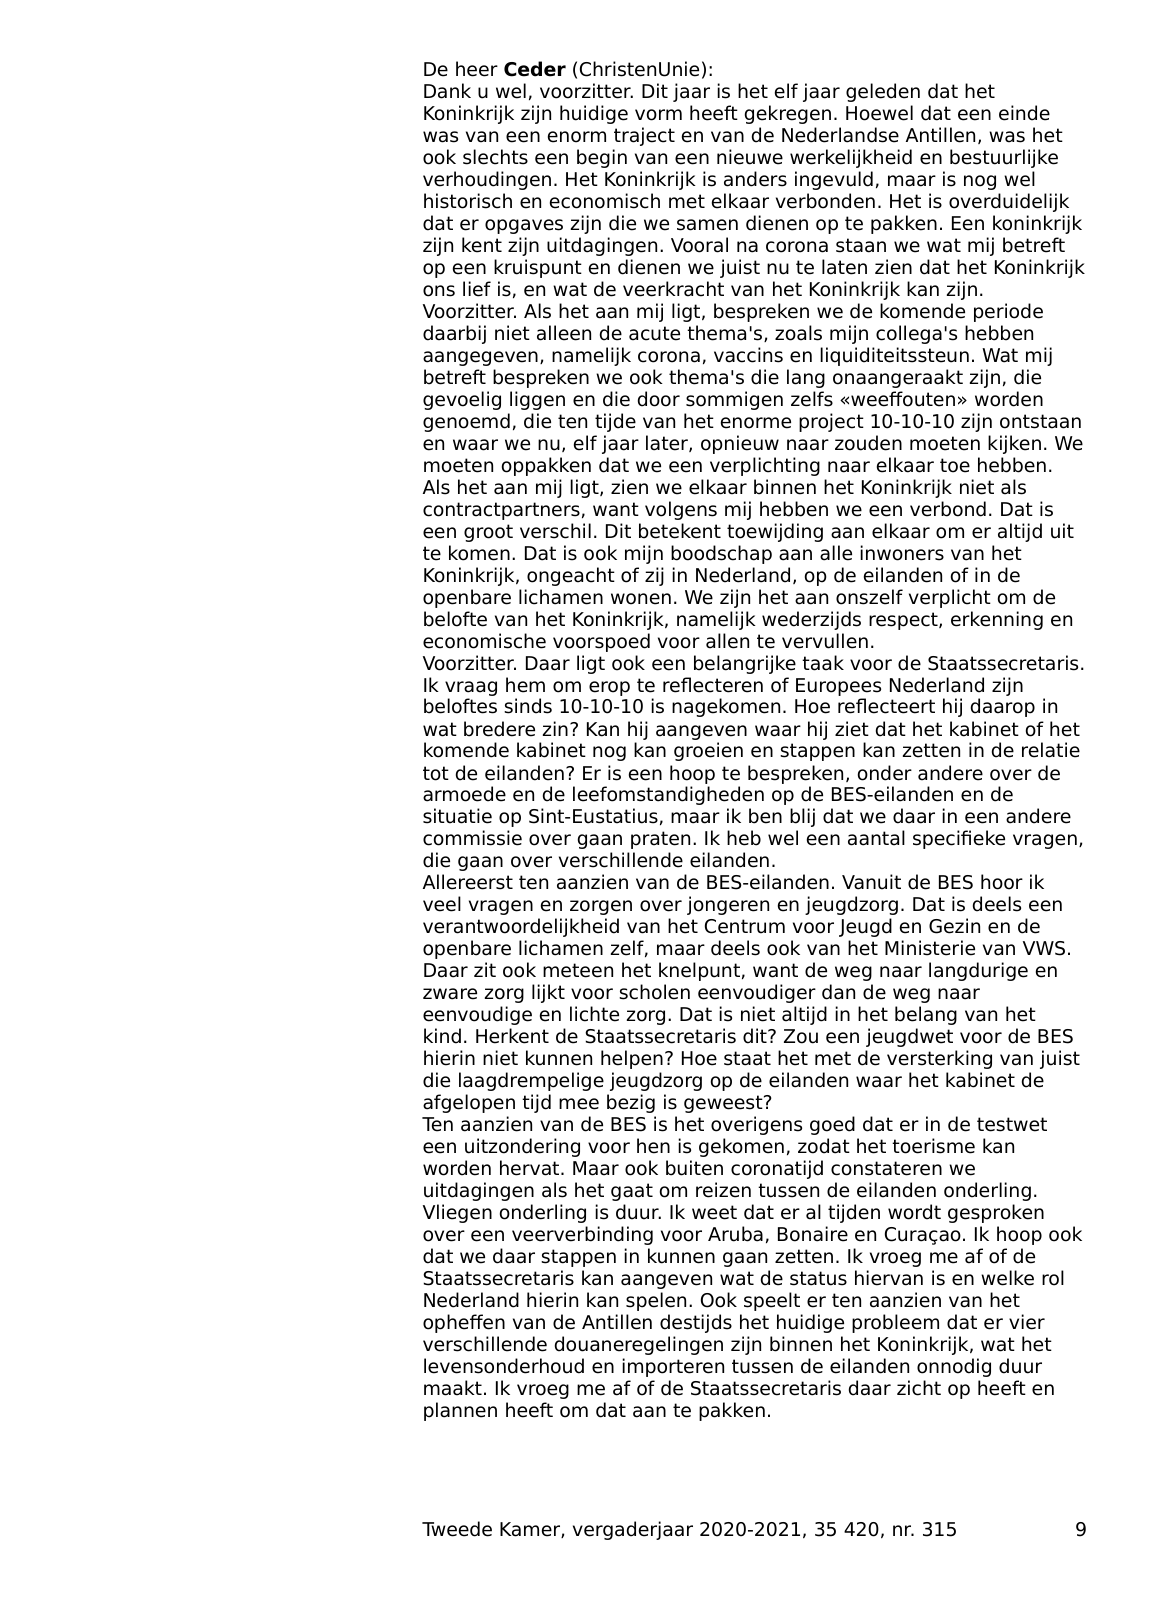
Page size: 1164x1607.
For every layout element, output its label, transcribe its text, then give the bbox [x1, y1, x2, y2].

text De heer Ceder (ChristenUnie): [422, 59, 1087, 81]
text Voorzitter. Daar ligt ook een belangrijke taak voor de Staatssecretaris. Ik vraag hem om erop te reflecteren of Europees Nederland zijn beloftes sinds 10-10-10 is nagekomen. Hoe reflecteert hij daarop in wat bredere zin? Kan hij aangeven waar hij ziet dat het kabinet of het komende kabinet nog kan groeien en stappen kan zetten in de relatie tot de eilanden? Er is een hoop te bespreken, onder andere over de armoede en de leefomstandigheden op de BES-eilanden en de situatie op Sint-Eustatius, maar ik ben blij dat we daar in een andere commissie over gaan praten. Ik heb wel een aantal specifieke vragen, die gaan over verschillende eilanden. [422, 652, 1087, 872]
text Allereerst ten aanzien van de BES-eilanden. Vanuit de BES hoor ik veel vragen en zorgen over jongeren en jeugdzorg. Dat is deels een verantwoordelijkheid van het Centrum voor Jeugd en Gezin en de openbare lichamen zelf, maar deels ook van het Ministerie van VWS. Daar zit ook meteen het knelpunt, want de weg naar langdurige en zware zorg lijkt voor scholen eenvoudiger dan de weg naar eenvoudige en lichte zorg. Dat is niet altijd in het belang van het kind. Herkent de Staatssecretaris dit? Zou een jeugdwet voor de BES hierin niet kunnen helpen? Hoe staat het met de versterking van juist die laagdrempelige jeugdzorg op de eilanden waar het kabinet de afgelopen tijd mee bezig is geweest? [422, 872, 1087, 1114]
text Ten aanzien van de BES is het overigens goed dat er in de testwet een uitzondering voor hen is gekomen, zodat het toerisme kan worden hervat. Maar ook buiten coronatijd constateren we uitdagingen als het gaat om reizen tussen de eilanden onderling. Vliegen onderling is duur. Ik weet dat er al tijden wordt gesproken over een veerverbinding voor Aruba, Bonaire en Curaçao. Ik hoop ook dat we daar stappen in kunnen gaan zetten. Ik vroeg me af of de Staatssecretaris kan aangeven wat de status hiervan is en welke rol Nederland hierin kan spelen. Ook speelt er ten aanzien van het opheffen van de Antillen destijds het huidige probleem dat er vier verschillende douaneregelingen zijn binnen het Koninkrijk, wat het levensonderhoud en importeren tussen de eilanden onnodig duur maakt. Ik vroeg me af of de Staatssecretaris daar zicht op heeft en plannen heeft om dat aan te pakken. [422, 1114, 1087, 1422]
text Voorzitter. Als het aan mij ligt, bespreken we de komende periode daarbij niet alleen de acute thema's, zoals mijn collega's hebben aangegeven, namelijk corona, vaccins en liquiditeitssteun. Wat mij betreft bespreken we ook thema's die lang onaangeraakt zijn, die gevoelig liggen en die door sommigen zelfs «weeffouten» worden genoemd, die ten tijde van het enorme project 10-10-10 zijn ontstaan en waar we nu, elf jaar later, opnieuw naar zouden moeten kijken. We moeten oppakken dat we een verplichting naar elkaar toe hebben. Als het aan mij ligt, zien we elkaar binnen het Koninkrijk niet als contractpartners, want volgens mij hebben we een verbond. Dat is een groot verschil. Dit betekent toewijding aan elkaar om er altijd uit te komen. Dat is ook mijn boodschap aan alle inwoners van het Koninkrijk, ongeacht of zij in Nederland, op de eilanden of in de openbare lichamen wonen. We zijn het aan onszelf verplicht om de belofte van het Koninkrijk, namelijk wederzijds respect, erkenning en economische voorspoed voor allen te vervullen. [422, 301, 1087, 652]
text Dank u wel, voorzitter. Dit jaar is het elf jaar geleden dat het Koninkrijk zijn huidige vorm heeft gekregen. Hoewel dat een einde was van een enorm traject en van de Nederlandse Antillen, was het ook slechts een begin van een nieuwe werkelijkheid en bestuurlijke verhoudingen. Het Koninkrijk is anders ingevuld, maar is nog wel historisch en economisch met elkaar verbonden. Het is overduidelijk dat er opgaves zijn die we samen dienen op te pakken. Een koninkrijk zijn kent zijn uitdagingen. Vooral na corona staan we wat mij betreft op een kruispunt en dienen we juist nu te laten zien dat het Koninkrijk ons lief is, en wat de veerkracht van het Koninkrijk kan zijn. [422, 81, 1087, 301]
